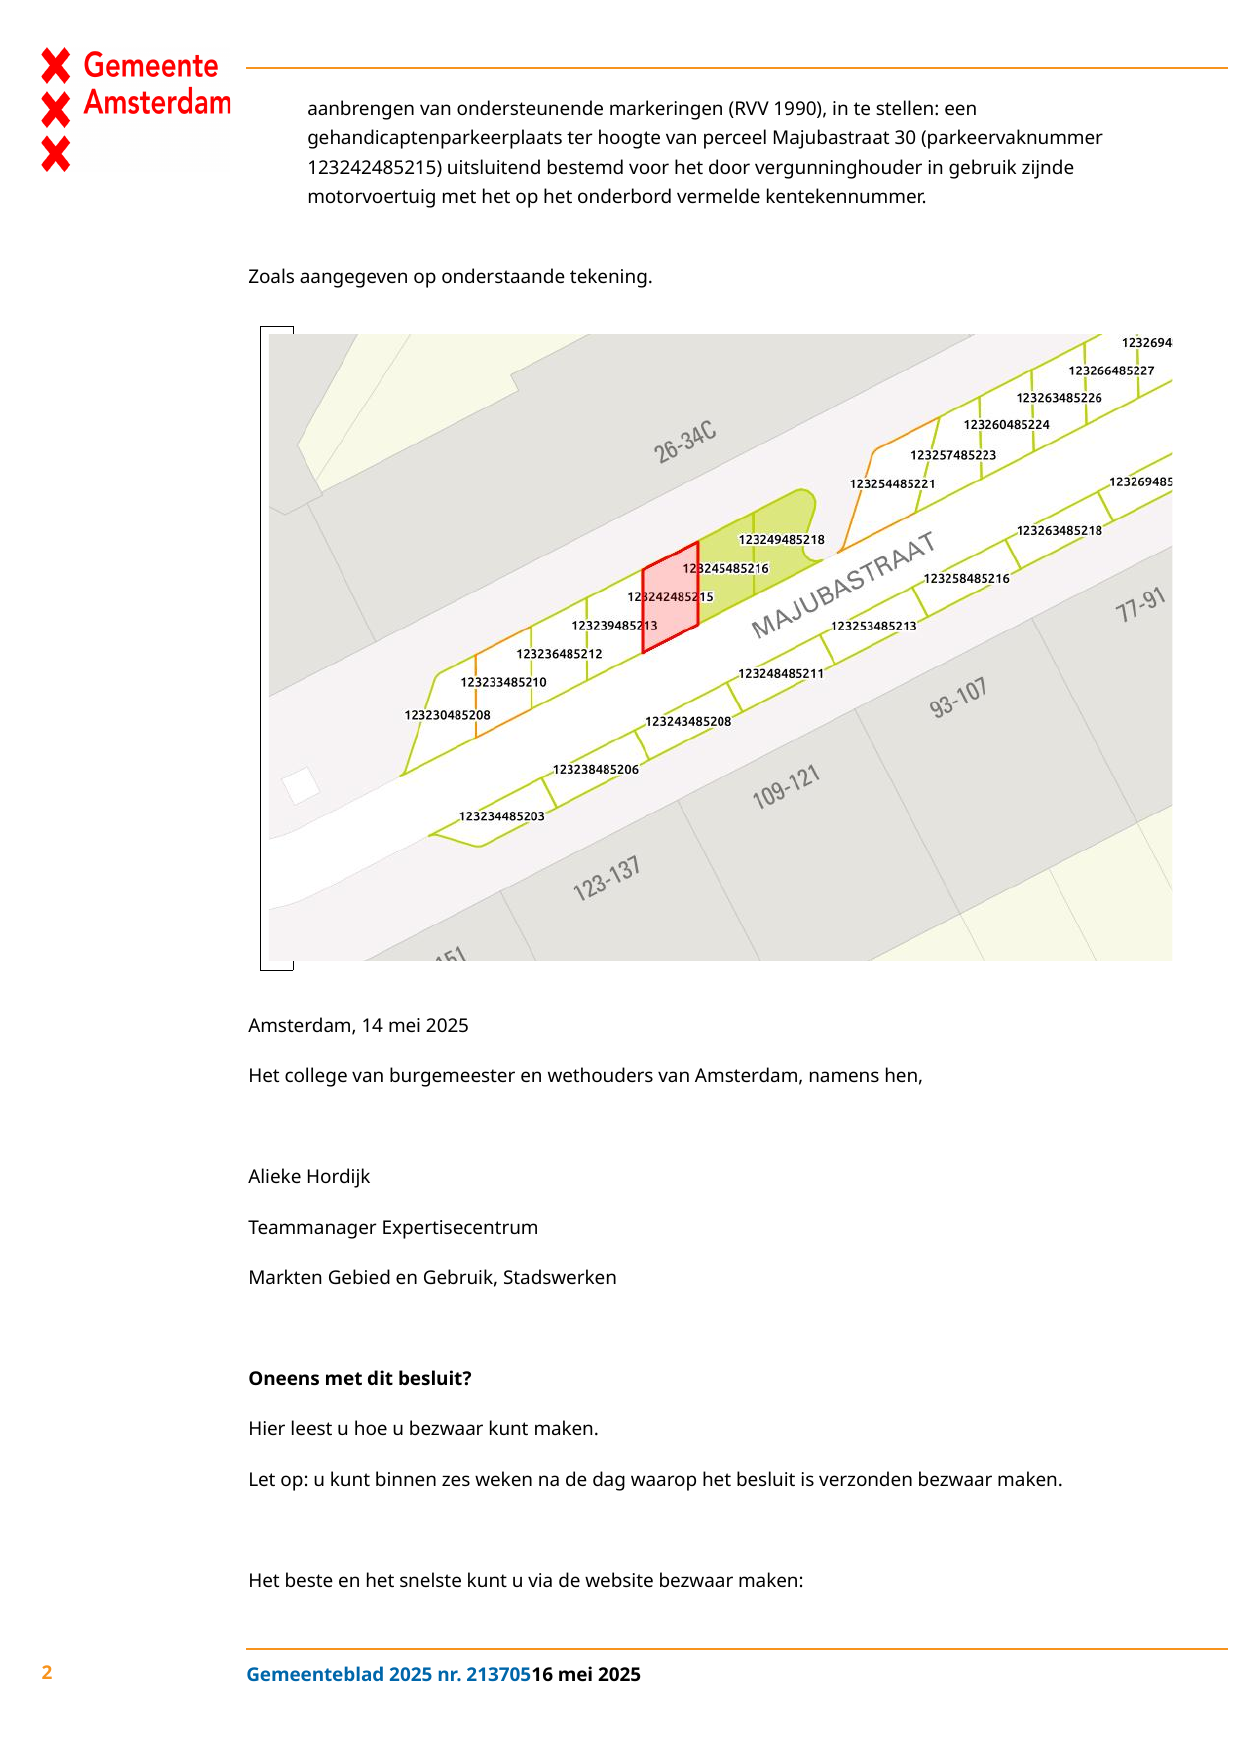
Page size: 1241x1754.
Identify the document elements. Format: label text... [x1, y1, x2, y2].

picture [268, 334, 1173, 961]
text Zoals aangegeven op onderstaande tekening. [248, 263, 1152, 289]
text Markten Gebied en Gebruik, Stadswerken [248, 1264, 1152, 1290]
text Het college van burgemeester en wethouders van Amsterdam, namens hen, [248, 1063, 1152, 1088]
text Let op: u kunt binnen zes weken na de dag waarop het besluit is verzonden bezwaar maken. [248, 1466, 1152, 1492]
text Oneens met dit besluit? [248, 1365, 1152, 1391]
text Amsterdam, 14 mei 2025 [248, 1012, 1152, 1038]
list aanbrengen van ondersteunende markeringen (RVV 1990), in te stellen: een gehandicaptenparkeerplaats ter hoogte van perceel Majubastraat 30 (parkeervaknummer 123242485215) uitsluitend bestemd voor het door vergunninghouder in gebruik zijnde motorvoertuig met het op het onderbord vermelde kentekennummer. [248, 95, 1152, 209]
picture [41, 47, 231, 172]
text Het beste en het snelste kunt u via de website bezwaar maken: [248, 1567, 1152, 1592]
text Alieke Hordijk [248, 1163, 1152, 1189]
text Hier leest u hoe u bezwaar kunt maken. [248, 1416, 1152, 1441]
text Teammanager Expertisecentrum [248, 1214, 1152, 1239]
